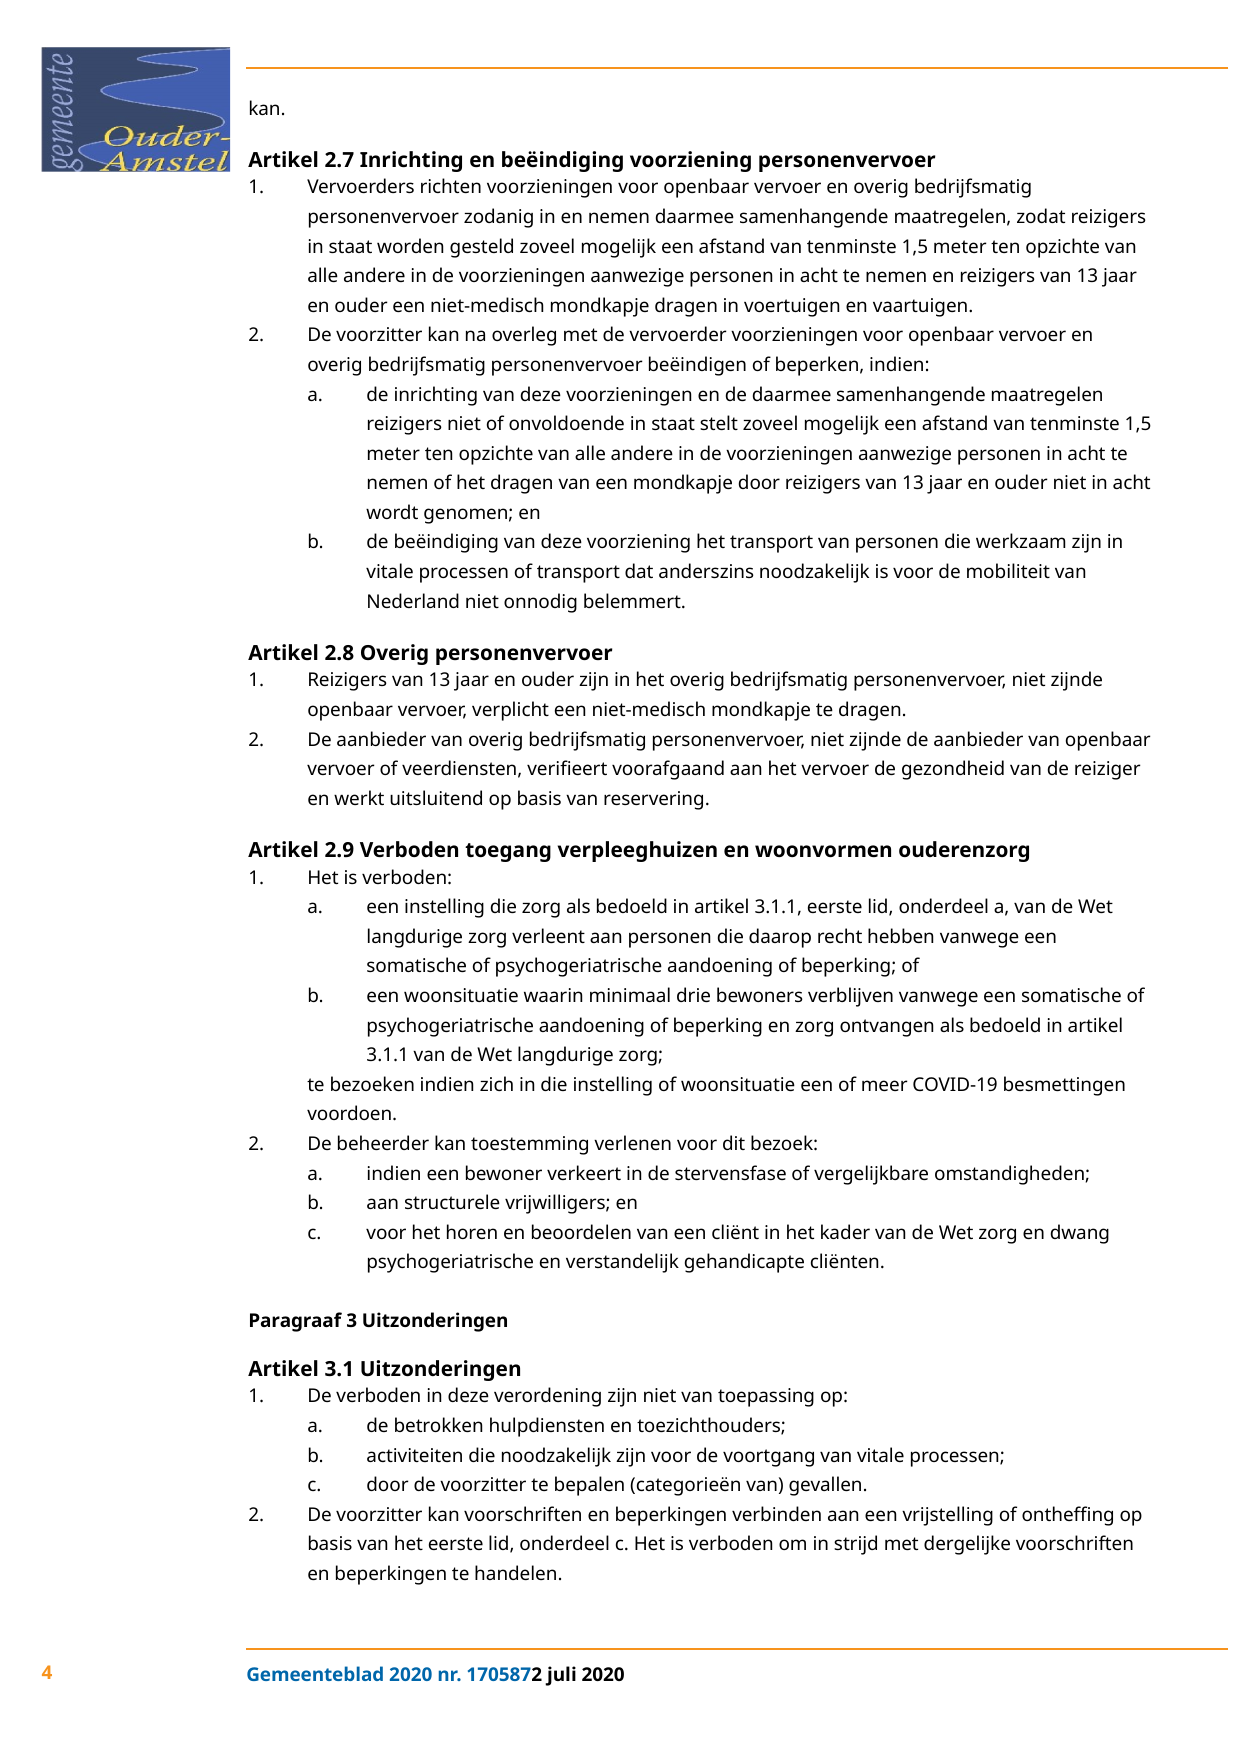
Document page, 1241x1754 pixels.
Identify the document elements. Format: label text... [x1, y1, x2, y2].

list de beëindiging van deze voorziening het transport van personen die werkzaam zijn in vitale processen of transport dat anderszins noodzakelijk is voor de mobiliteit van Nederland niet onnodig belemmert. [307, 529, 1152, 613]
text Artikel 2.7 Inrichting en beëindiging voorziening personenvervoer [248, 145, 1152, 174]
text Artikel 2.8 Overig personenvervoer [248, 638, 1152, 667]
text Artikel 3.1 Uitzonderingen [248, 1354, 1152, 1383]
list De voorzitter kan na overleg met de vervoerder voorzieningen voor openbaar vervoer en overig bedrijfsmatig personenvervoer beëindigen of beperken, indien: [248, 322, 1152, 377]
list een woonsituatie waarin minimaal drie bewoners verblijven vanwege een somatische of psychogeriatrische aandoening of beperking en zorg ontvangen als bedoeld in artikel 3.1.1 van de Wet langdurige zorg; [307, 982, 1152, 1067]
picture [41, 47, 231, 172]
list Reizigers van 13 jaar en ouder zijn in het overig bedrijfsmatig personenvervoer, niet zijnde openbaar vervoer, verplicht een niet-medisch mondkapje te dragen. [248, 667, 1152, 722]
list De verboden in deze verordening zijn niet van toepassing op: [248, 1383, 1152, 1408]
list indien een bewoner verkeert in de stervensfase of vergelijkbare omstandigheden; [307, 1160, 1152, 1185]
list activiteiten die noodzakelijk zijn voor de voortgang van vitale processen; [307, 1442, 1152, 1467]
text Paragraaf 3 Uitzonderingen [248, 1308, 1152, 1333]
list de inrichting van deze voorzieningen en de daarmee samenhangende maatregelen reizigers niet of onvoldoende in staat stelt zoveel mogelijk een afstand van tenminste 1,5 meter ten opzichte van alle andere in de voorzieningen aanwezige personen in acht te nemen of het dragen van een mondkapje door reizigers van 13 jaar en ouder niet in acht wordt genomen; en [307, 381, 1152, 525]
list de betrokken hulpdiensten en toezichthouders; [307, 1412, 1152, 1438]
list De voorzitter kan voorschriften en beperkingen verbinden aan een vrijstelling of ontheffing op basis van het eerste lid, onderdeel c. Het is verboden om in strijd met dergelijke voorschriften en beperkingen te handelen. [248, 1501, 1152, 1586]
list Vervoerders richten voorzieningen voor openbaar vervoer en overig bedrijfsmatig personenvervoer zodanig in en nemen daarmee samenhangende maatregelen, zodat reizigers in staat worden gesteld zoveel mogelijk een afstand van tenminste 1,5 meter ten opzichte van alle andere in de voorzieningen aanwezige personen in acht te nemen en reizigers van 13 jaar en ouder een niet-medisch mondkapje dragen in voertuigen en vaartuigen. [248, 174, 1152, 318]
list voor het horen en beoordelen van een cliënt in het kader van de Wet zorg en dwang psychogeriatrische en verstandelijk gehandicapte cliënten. [307, 1219, 1152, 1274]
list De aanbieder van overig bedrijfsmatig personenvervoer, niet zijnde de aanbieder van openbaar vervoer of veerdiensten, verifieert voorafgaand aan het vervoer de gezondheid van de reiziger en werkt uitsluitend op basis van reservering. [248, 726, 1152, 811]
text Artikel 2.9 Verboden toegang verpleeghuizen en woonvormen ouderenzorg [248, 835, 1152, 864]
list door de voorzitter te bepalen (categorieën van) gevallen. [307, 1471, 1152, 1497]
list Het is verboden: [248, 864, 1152, 889]
list te bezoeken indien zich in die instelling of woonsituatie een of meer COVID-19 besmettingen voordoen. [248, 1071, 1152, 1126]
list een instelling die zorg als bedoeld in artikel 3.1.1, eerste lid, onderdeel a, van de Wet langdurige zorg verleent aan personen die daarop recht hebben vanwege een somatische of psychogeriatrische aandoening of beperking; of [307, 893, 1152, 978]
text kan. [248, 95, 1152, 121]
list De beheerder kan toestemming verlenen voor dit bezoek: [248, 1130, 1152, 1156]
list aan structurele vrijwilligers; en [307, 1189, 1152, 1215]
